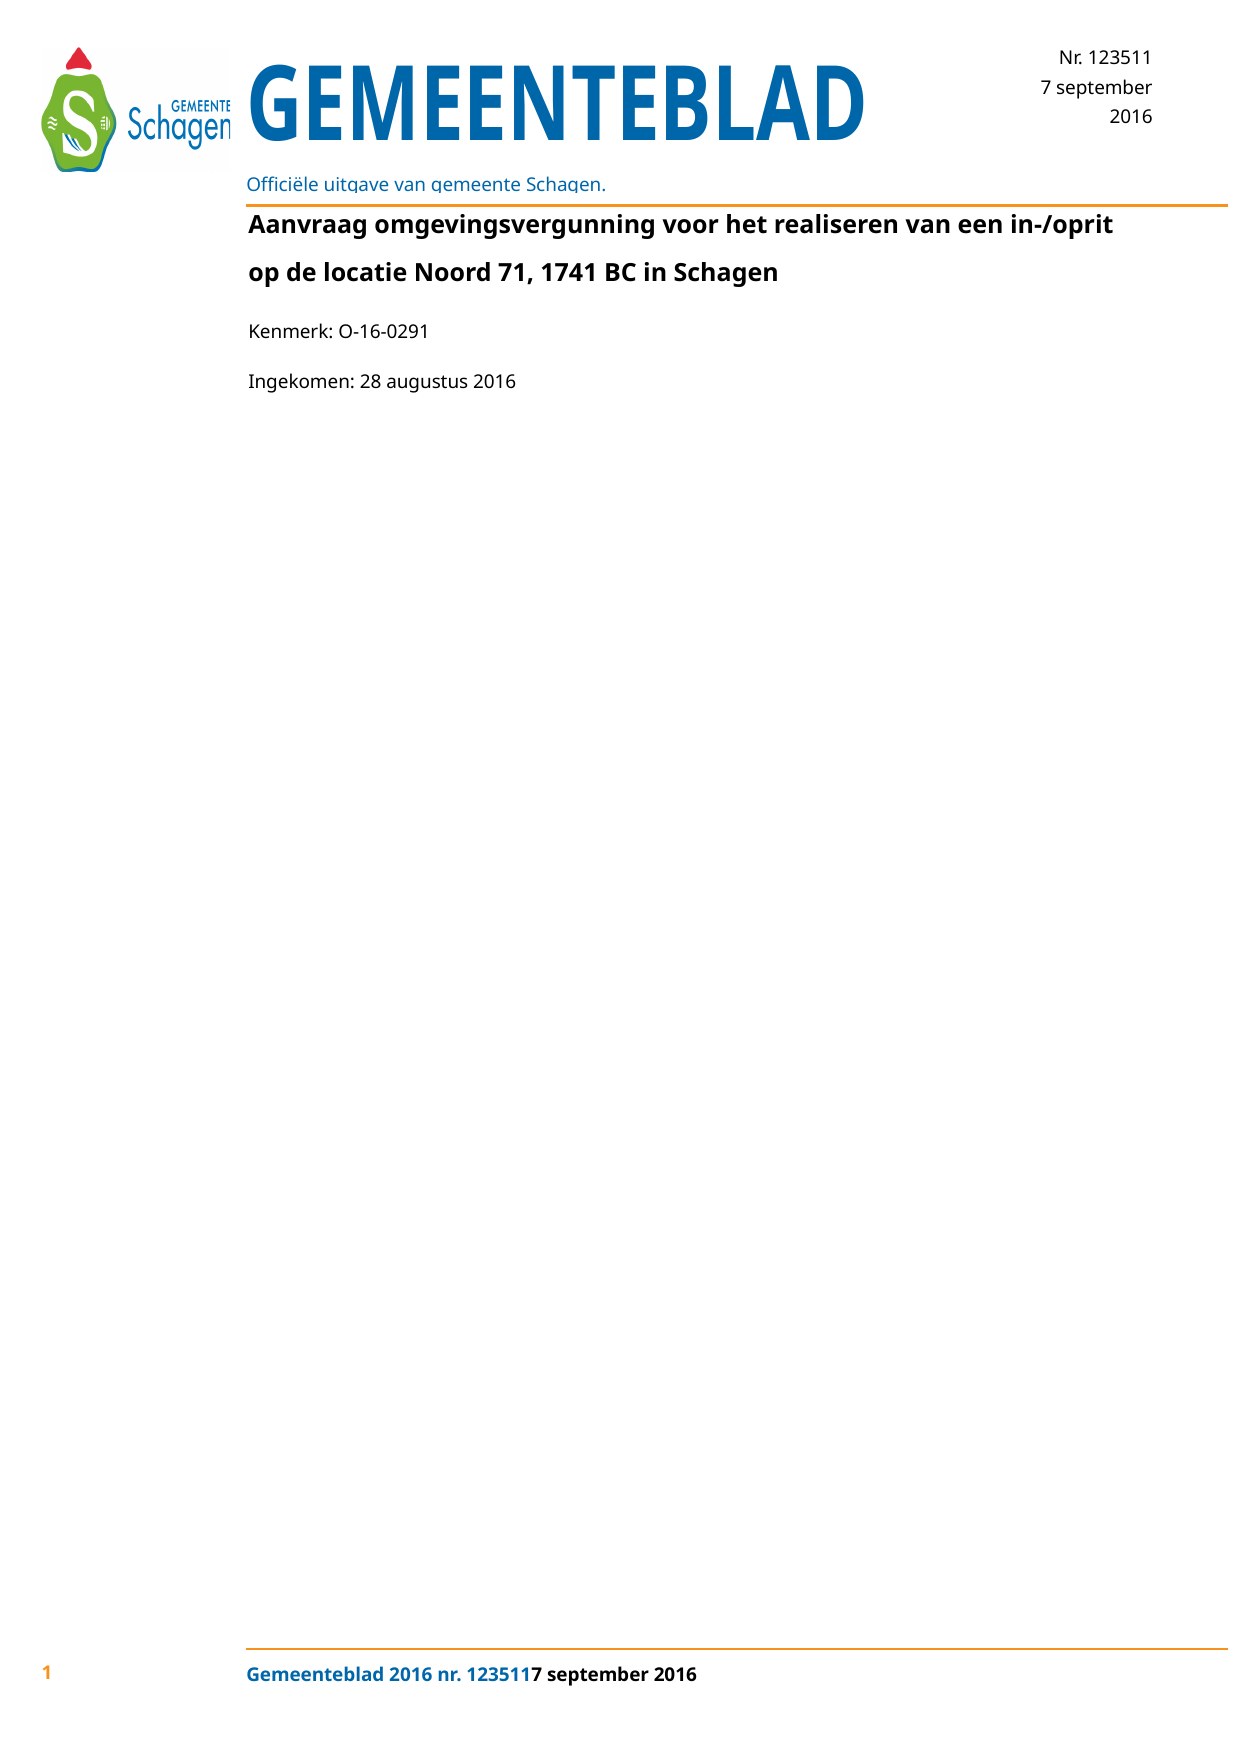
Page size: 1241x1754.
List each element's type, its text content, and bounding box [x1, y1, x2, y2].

text Kenmerk: O-16-0291 [248, 318, 1152, 344]
text Ingekomen: 28 augustus 2016 [248, 368, 1152, 394]
picture [41, 47, 231, 172]
text Aanvraag omgevingsvergunning voor het realiseren van een in-/oprit op de locatie Noord 71, 1741 BC in Schagen [248, 207, 1152, 288]
